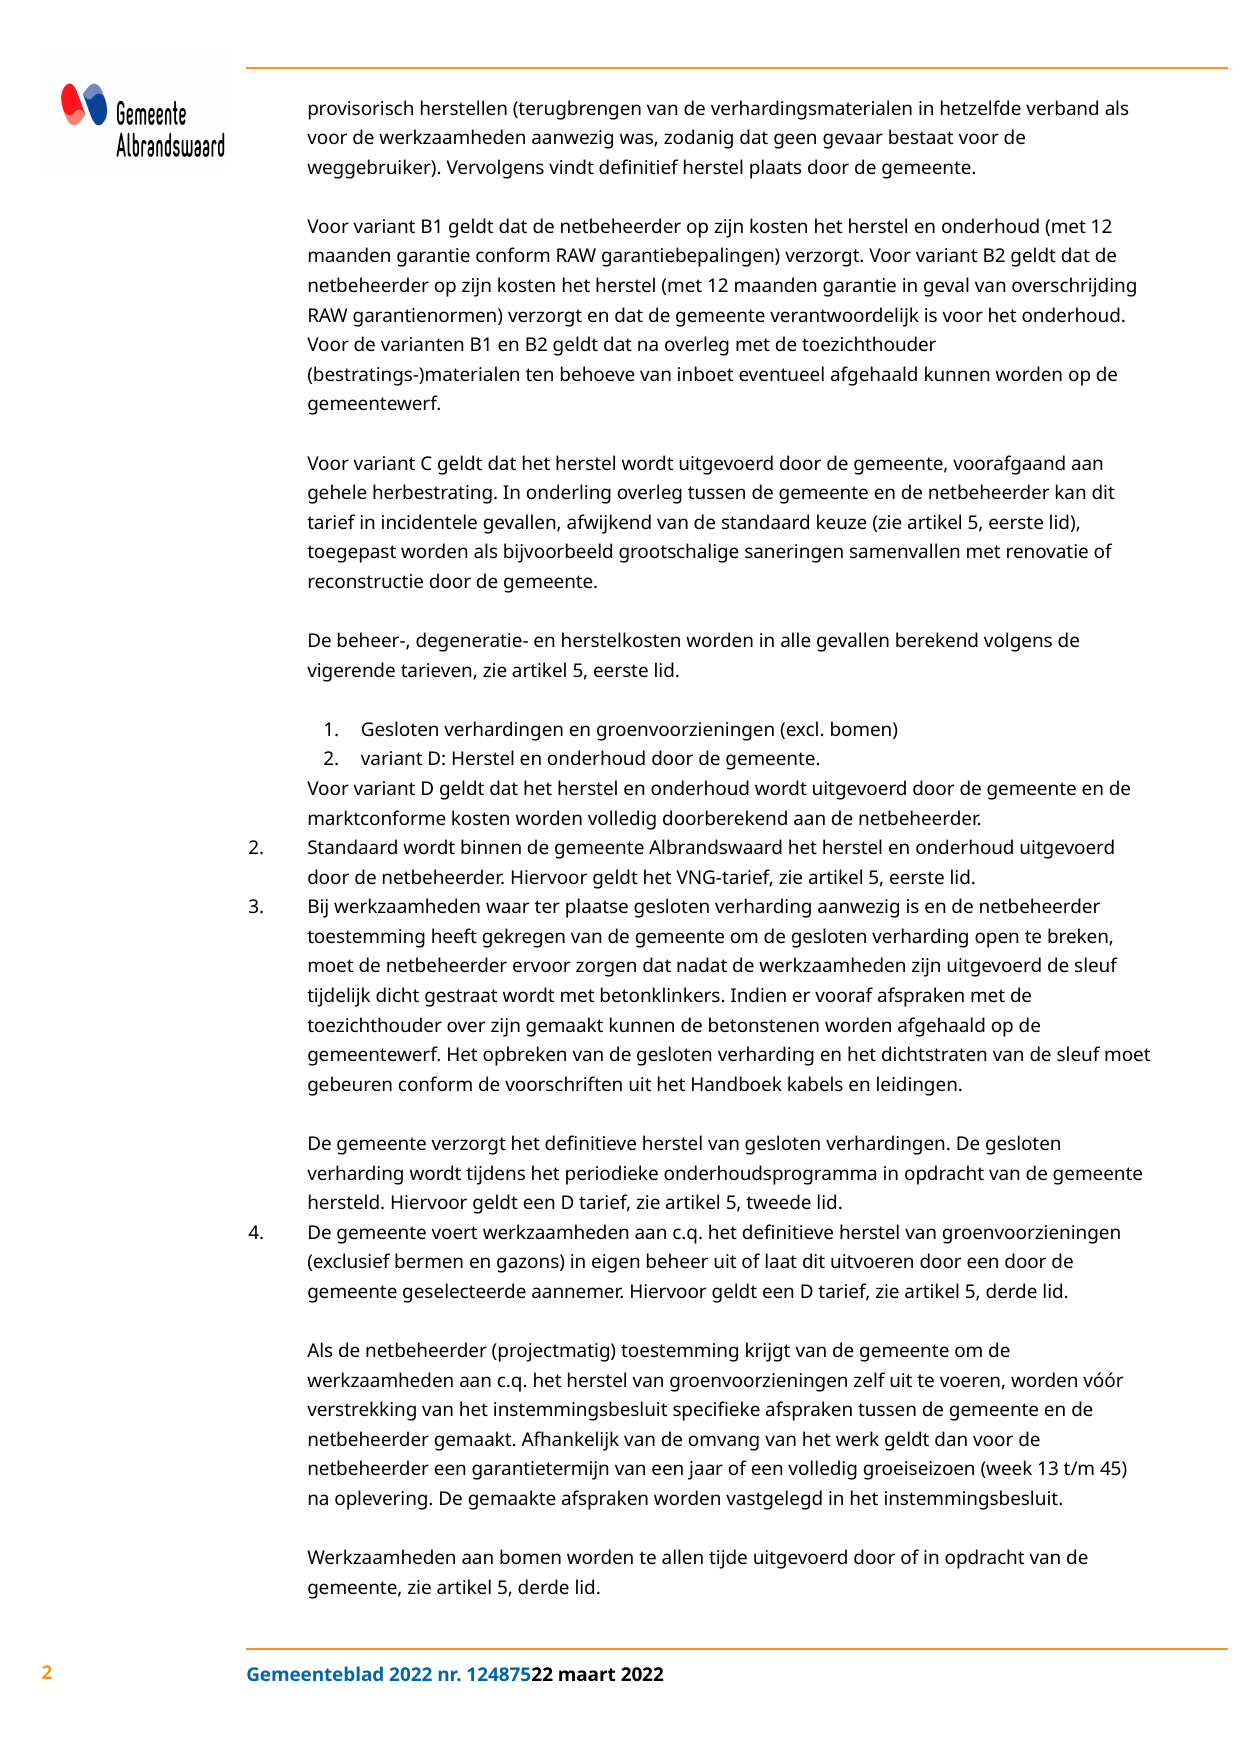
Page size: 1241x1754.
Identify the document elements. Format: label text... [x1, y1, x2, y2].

list Voor variant C geldt dat het herstel wordt uitgevoerd door de gemeente, voorafgaand aan gehele herbestrating. In onderling overleg tussen de gemeente en de netbeheerder kan dit tarief in incidentele gevallen, afwijkend van de standaard keuze (zie artikel 5, eerste lid), toegepast worden als bijvoorbeeld grootschalige saneringen samenvallen met renovatie of reconstructie door de gemeente. [248, 450, 1152, 594]
list Gesloten verhardingen en groenvoorzieningen (excl. bomen) [323, 716, 1152, 742]
list De gemeente voert werkzaamheden aan c.q. het definitieve herstel van groenvoorzieningen (exclusief bermen en gazons) in eigen beheer uit of laat dit uitvoeren door een door de gemeente geselecteerde aannemer. Hiervoor geldt een D tarief, zie artikel 5, derde lid. [248, 1219, 1152, 1304]
list provisorisch herstellen (terugbrengen van de verhardingsmaterialen in hetzelfde verband als voor de werkzaamheden aanwezig was, zodanig dat geen gevaar bestaat voor de weggebruiker). Vervolgens vindt definitief herstel plaats door de gemeente. [248, 95, 1152, 180]
list Voor variant D geldt dat het herstel en onderhoud wordt uitgevoerd door de gemeente en de marktconforme kosten worden volledig doorberekend aan de netbeheerder. [248, 775, 1152, 831]
list Standaard wordt binnen de gemeente Albrandswaard het herstel en onderhoud uitgevoerd door de netbeheerder. Hiervoor geldt het VNG-tarief, zie artikel 5, eerste lid. [248, 834, 1152, 890]
list Werkzaamheden aan bomen worden te allen tijde uitgevoerd door of in opdracht van de gemeente, zie artikel 5, derde lid. [248, 1544, 1152, 1600]
list Voor de varianten B1 en B2 geldt dat na overleg met de toezichthouder (bestratings-)materialen ten behoeve van inboet eventueel afgehaald kunnen worden op de gemeentewerf. [248, 331, 1152, 416]
picture [41, 47, 231, 172]
list Voor variant B1 geldt dat de netbeheerder op zijn kosten het herstel en onderhoud (met 12 maanden garantie conform RAW garantiebepalingen) verzorgt. Voor variant B2 geldt dat de netbeheerder op zijn kosten het herstel (met 12 maanden garantie in geval van overschrijding RAW garantienormen) verzorgt en dat de gemeente verantwoordelijk is voor het onderhoud. [248, 213, 1152, 328]
list Bij werkzaamheden waar ter plaatse gesloten verharding aanwezig is en de netbeheerder toestemming heeft gekregen van de gemeente om de gesloten verharding open te breken, moet de netbeheerder ervoor zorgen dat nadat de werkzaamheden zijn uitgevoerd de sleuf tijdelijk dicht gestraat wordt met betonklinkers. Indien er vooraf afspraken met de toezichthouder over zijn gemaakt kunnen de betonstenen worden afgehaald op de gemeentewerf. Het opbreken van de gesloten verharding en het dichtstraten van de sleuf moet gebeuren conform de voorschriften uit het Handboek kabels en leidingen. [248, 893, 1152, 1097]
list De gemeente verzorgt het definitieve herstel van gesloten verhardingen. De gesloten verharding wordt tijdens het periodieke onderhoudsprogramma in opdracht van de gemeente hersteld. Hiervoor geldt een D tarief, zie artikel 5, tweede lid. [248, 1130, 1152, 1215]
list variant D: Herstel en onderhoud door de gemeente. [323, 746, 1152, 771]
list De beheer-, degeneratie- en herstelkosten worden in alle gevallen berekend volgens de vigerende tarieven, zie artikel 5, eerste lid. [248, 627, 1152, 683]
list Als de netbeheerder (projectmatig) toestemming krijgt van de gemeente om de werkzaamheden aan c.q. het herstel van groenvoorzieningen zelf uit te voeren, worden vóór verstrekking van het instemmingsbesluit specifieke afspraken tussen de gemeente en de netbeheerder gemaakt. Afhankelijk van de omvang van het werk geldt dan voor de netbeheerder een garantietermijn van een jaar of een volledig groeiseizoen (week 13 t/m 45) na oplevering. De gemaakte afspraken worden vastgelegd in het instemmingsbesluit. [248, 1337, 1152, 1511]
